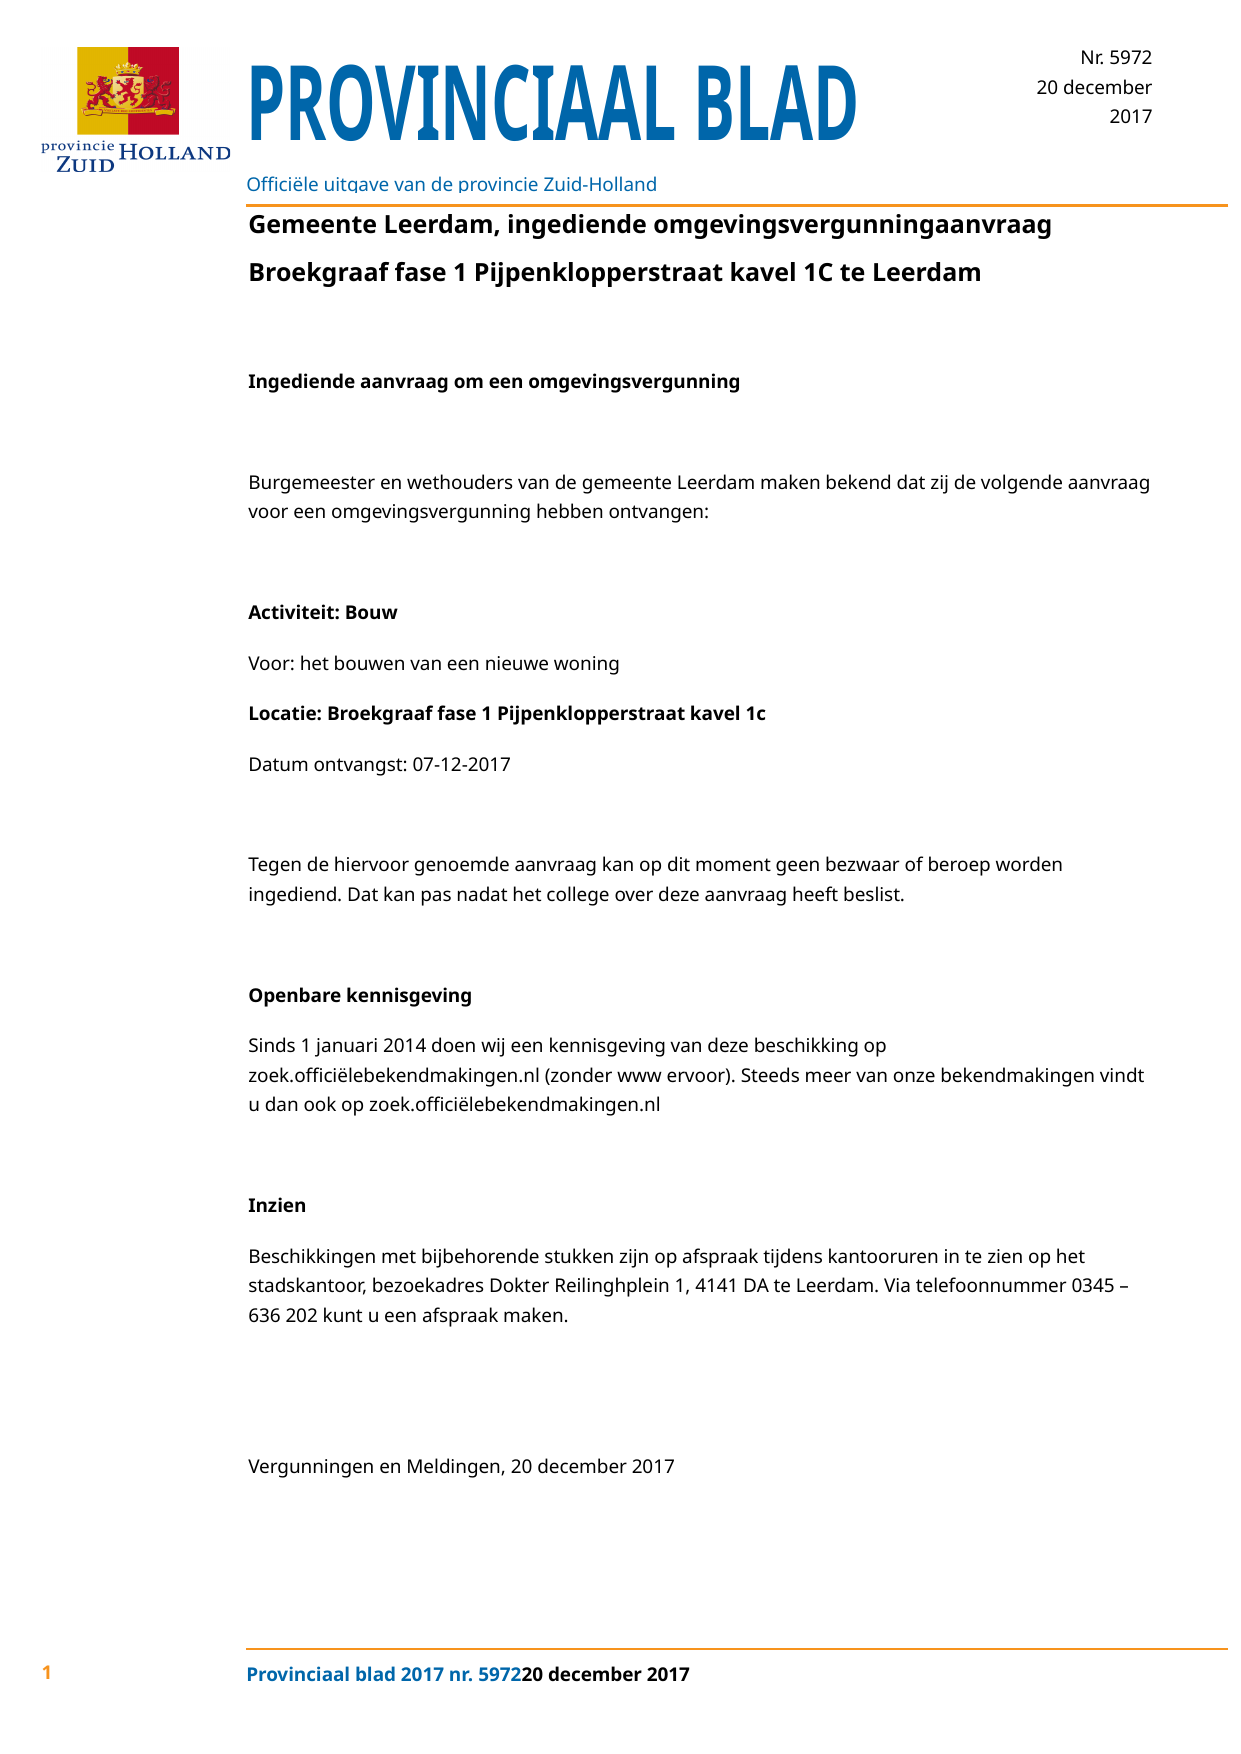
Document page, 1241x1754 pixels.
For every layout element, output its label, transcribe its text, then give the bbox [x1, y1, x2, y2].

text Ingediende aanvraag om een omgevingsvergunning [248, 368, 1152, 394]
text Locatie: Broekgraaf fase 1 Pijpenklopperstraat kavel 1c [248, 700, 1152, 726]
text Datum ontvangst: 07-12-2017 [248, 751, 1152, 777]
picture [41, 47, 231, 172]
text Sinds 1 januari 2014 doen wij een kennisgeving van deze beschikking op zoek.officiëlebekendmakingen.nl (zonder www ervoor). Steeds meer van onze bekendmakingen vindt u dan ook op zoek.officiëlebekendmakingen.nl [248, 1032, 1152, 1117]
text Vergunningen en Meldingen, 20 december 2017 [248, 1453, 1152, 1479]
text Inzien [248, 1192, 1152, 1218]
text Beschikkingen met bijbehorende stukken zijn op afspraak tijdens kantooruren in te zien op het stadskantoor, bezoekadres Dokter Reilinghplein 1, 4141 DA te Leerdam. Via telefoonnummer 0345 – 636 202 kunt u een afspraak maken. [248, 1243, 1152, 1328]
text Burgemeester en wethouders van de gemeente Leerdam maken bekend dat zij de volgende aanvraag voor een omgevingsvergunning hebben ontvangen: [248, 469, 1152, 524]
text Voor: het bouwen van een nieuwe woning [248, 650, 1152, 676]
text Gemeente Leerdam, ingediende omgevingsvergunningaanvraag Broekgraaf fase 1 Pijpenklopperstraat kavel 1C te Leerdam [248, 207, 1152, 288]
text Activiteit: Bouw [248, 599, 1152, 625]
text Tegen de hiervoor genoemde aanvraag kan op dit moment geen bezwaar of beroep worden ingediend. Dat kan pas nadat het college over deze aanvraag heeft beslist. [248, 852, 1152, 907]
text Openbare kennisgeving [248, 982, 1152, 1008]
